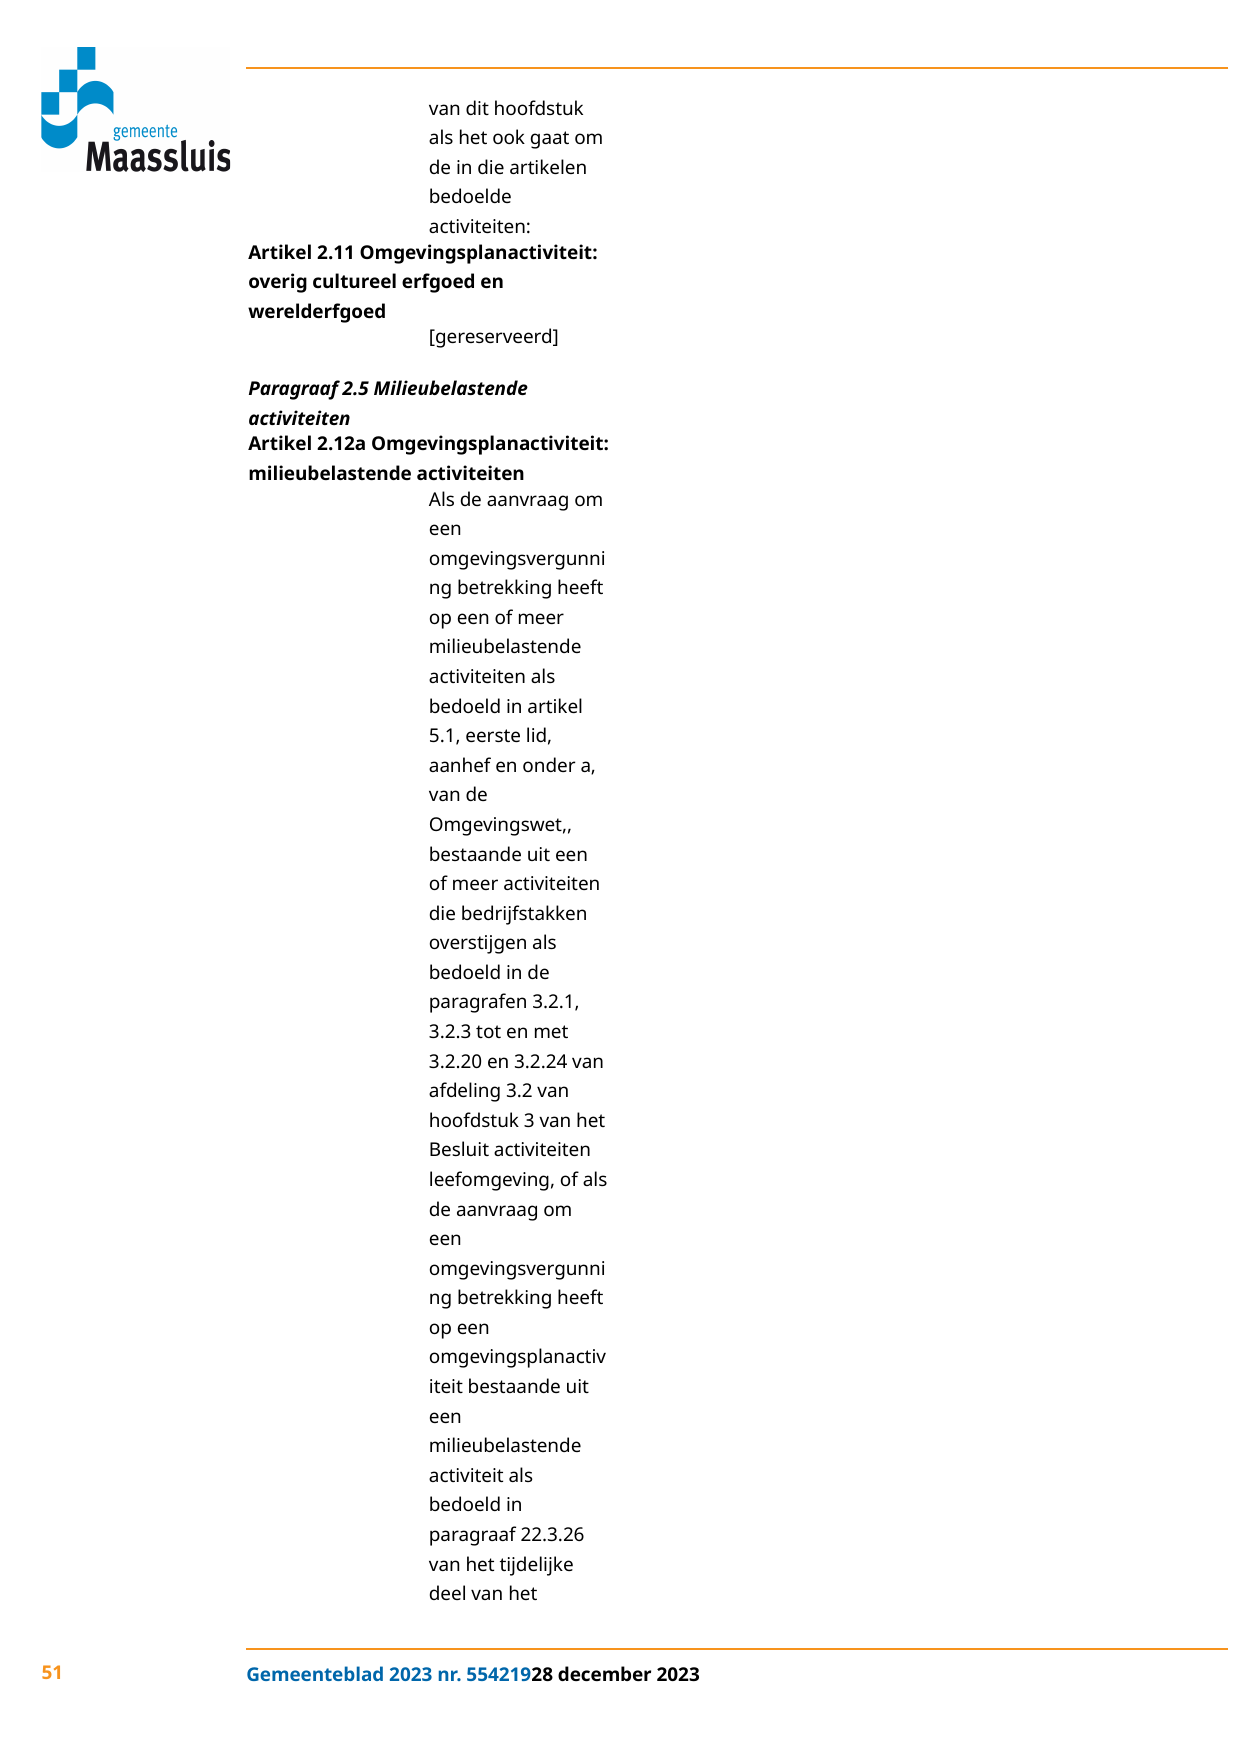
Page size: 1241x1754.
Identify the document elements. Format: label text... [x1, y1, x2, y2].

table_cell [971, 375, 1152, 431]
picture [41, 47, 77, 92]
table_cell [609, 375, 790, 431]
table_cell [790, 350, 971, 375]
table_cell [609, 95, 790, 239]
table_cell [gereserveerd] [429, 324, 609, 349]
table_cell [248, 350, 429, 375]
table_cell [790, 239, 971, 324]
table_cell [609, 431, 790, 486]
table_cell [248, 95, 429, 239]
table_cell Paragraaf 2.5 Milieubelastende activiteiten [248, 375, 609, 431]
table_cell [429, 350, 609, 375]
picture [41, 47, 231, 172]
table_cell [971, 486, 1152, 1606]
table_cell [790, 95, 971, 239]
table_cell [790, 375, 971, 431]
table_cell [971, 95, 1152, 239]
table_cell [248, 324, 429, 349]
table_cell [971, 350, 1152, 375]
table_cell [248, 486, 429, 1606]
table_cell [609, 239, 790, 324]
table_cell van dit hoofdstuk als het ook gaat om de in die artikelen bedoelde activiteiten: [429, 95, 609, 239]
table_cell [790, 486, 971, 1606]
table_cell Als de aanvraag om een omgevingsvergunning betrekking heeft op een of meer milieubelastende activiteiten als bedoeld in artikel 5.1, eerste lid, aanhef en onder a, van de Omgevingswet,, bestaande uit een of meer activiteiten die bedrijfstakken overstijgen als bedoeld in de paragrafen 3.2.1, 3.2.3 tot en met 3.2.20 en 3.2.24 van afdeling 3.2 van hoofdstuk 3 van het Besluit activiteiten leefomgeving, of als de aanvraag om een omgevingsvergunning betrekking heeft op een omgevingsplanactiviteit bestaande uit een milieubelastende activiteit als bedoeld in paragraaf 22.3.26 van het tijdelijke deel van het [429, 486, 609, 1606]
table_cell [609, 486, 790, 1606]
table_cell [609, 324, 790, 349]
table_cell [971, 239, 1152, 324]
table_cell [790, 431, 971, 486]
table_cell Artikel 2.12a Omgevingsplanactiviteit: milieubelastende activiteiten [248, 431, 609, 486]
table_cell Artikel 2.11 Omgevingsplanactiviteit: overig cultureel erfgoed en werelderfgoed [248, 239, 609, 324]
table_cell [790, 324, 971, 349]
table_cell [609, 350, 790, 375]
table_cell [971, 324, 1152, 349]
table_cell [971, 431, 1152, 486]
